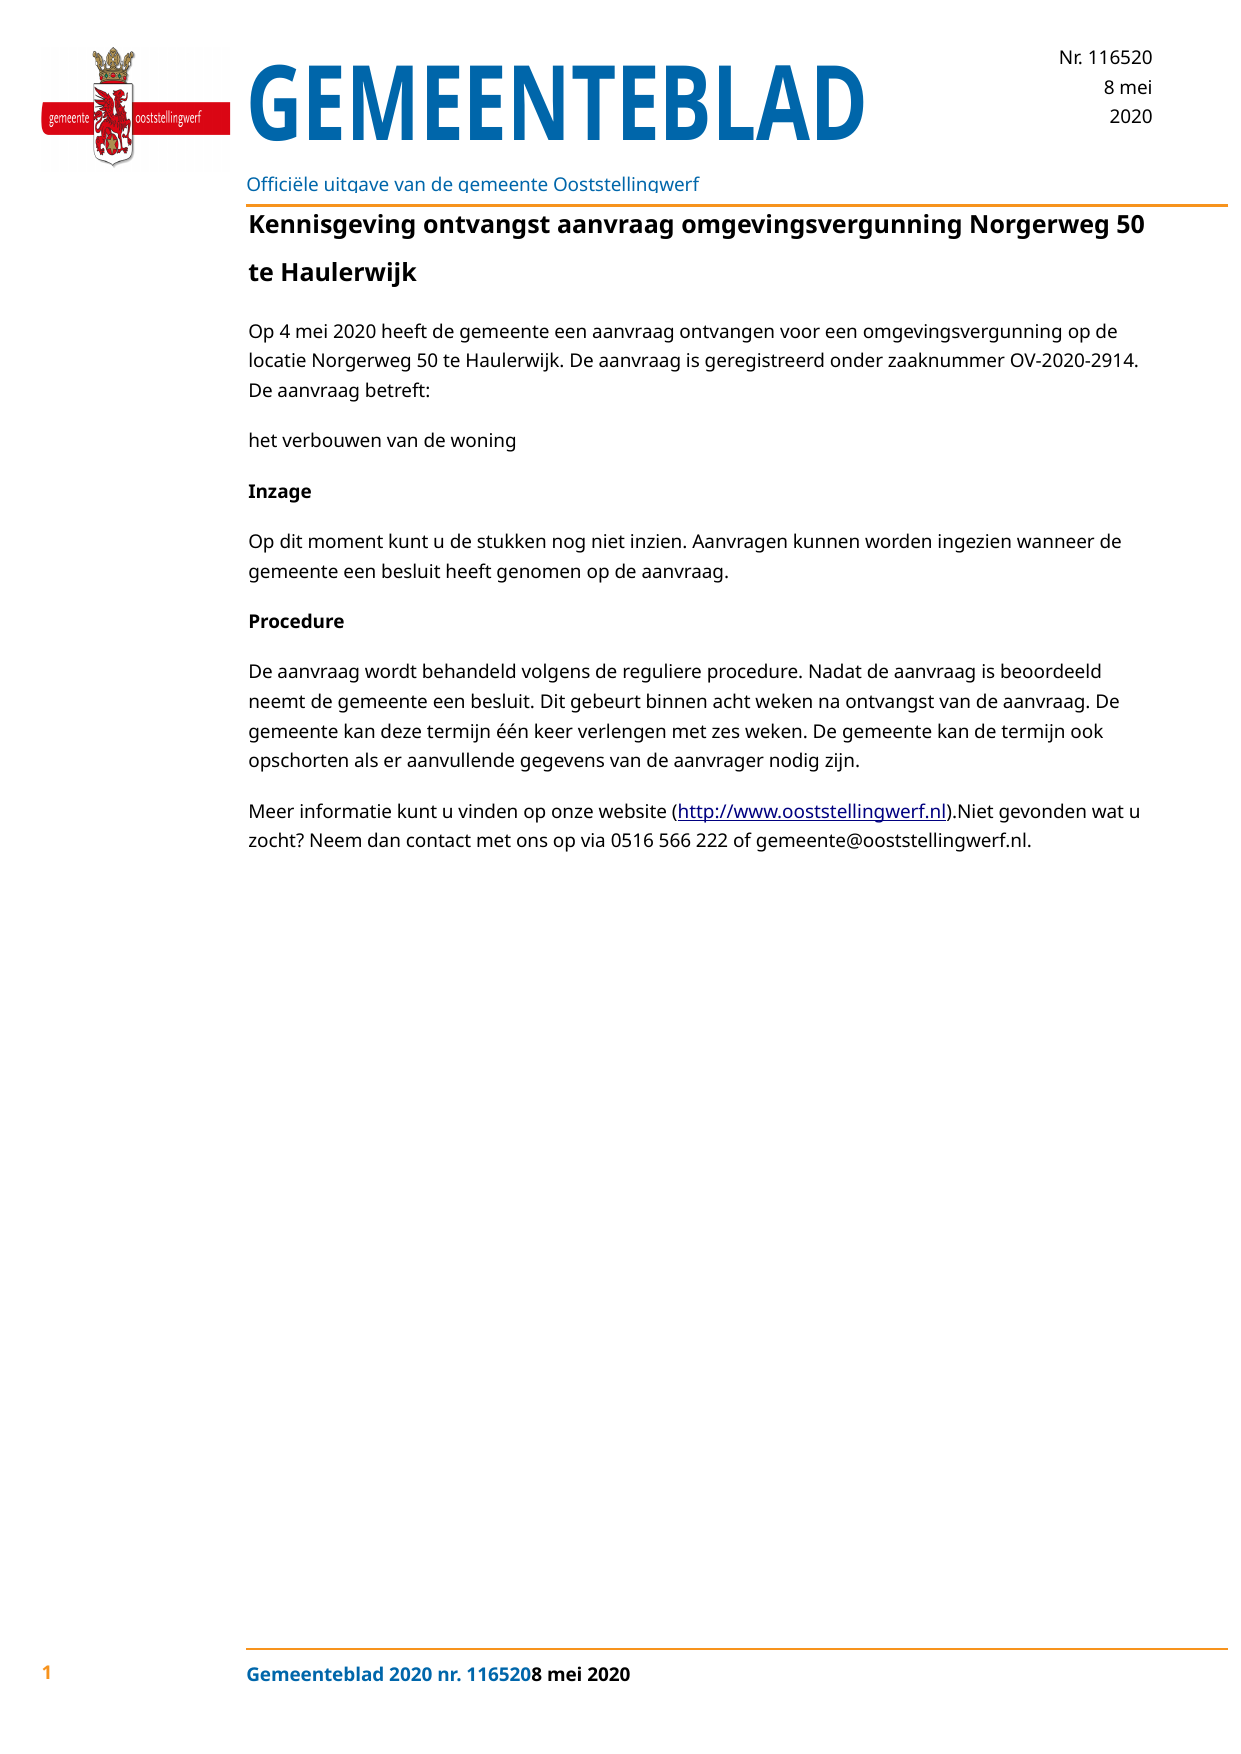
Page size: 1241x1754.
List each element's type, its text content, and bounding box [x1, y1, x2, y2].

text Procedure [248, 608, 1152, 634]
text De aanvraag wordt behandeld volgens de reguliere procedure. Nadat de aanvraag is beoordeeld neemt de gemeente een besluit. Dit gebeurt binnen acht weken na ontvangst van de aanvraag. De gemeente kan deze termijn één keer verlengen met zes weken. De gemeente kan de termijn ook opschorten als er aanvullende gegevens van de aanvrager nodig zijn. [248, 659, 1152, 773]
text Kennisgeving ontvangst aanvraag omgevingsvergunning Norgerweg 50 te Haulerwijk [248, 207, 1152, 288]
text Op dit moment kunt u de stukken nog niet inzien. Aanvragen kunnen worden ingezien wanneer de gemeente een besluit heeft genomen op de aanvraag. [248, 528, 1152, 584]
picture [41, 47, 231, 172]
text Op 4 mei 2020 heeft de gemeente een aanvraag ontvangen voor een omgevingsvergunning op de locatie Norgerweg 50 te Haulerwijk. De aanvraag is geregistreerd onder zaaknummer OV-2020-2914. De aanvraag betreft: [248, 318, 1152, 403]
text het verbouwen van de woning [248, 427, 1152, 453]
text Inzage [248, 478, 1152, 504]
text Meer informatie kunt u vinden op onze website (http://www.ooststellingwerf.nl).Niet gevonden wat u zocht? Neem dan contact met ons op via 0516 566 222 of gemeente@ooststellingwerf.nl. [248, 798, 1152, 853]
